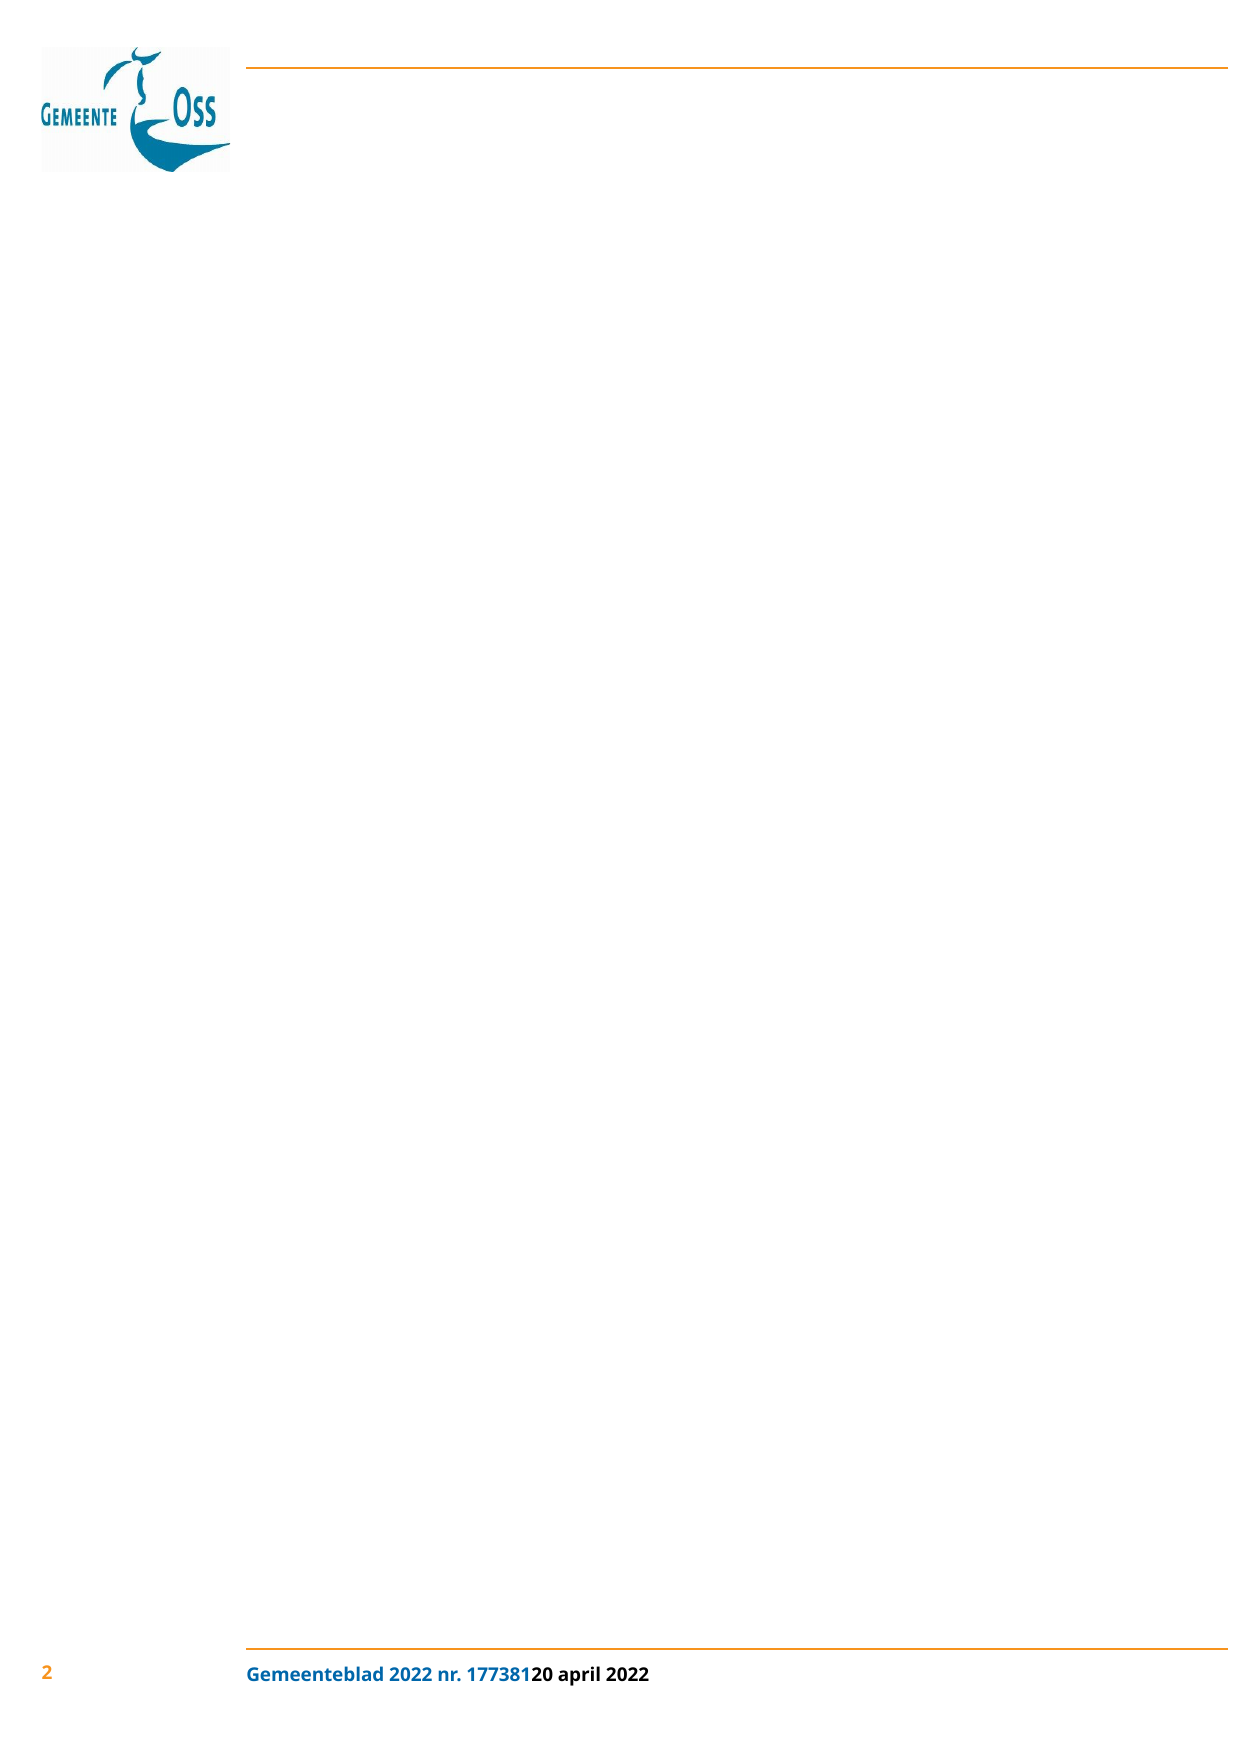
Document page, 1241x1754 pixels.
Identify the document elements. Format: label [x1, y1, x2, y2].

picture [41, 47, 231, 172]
